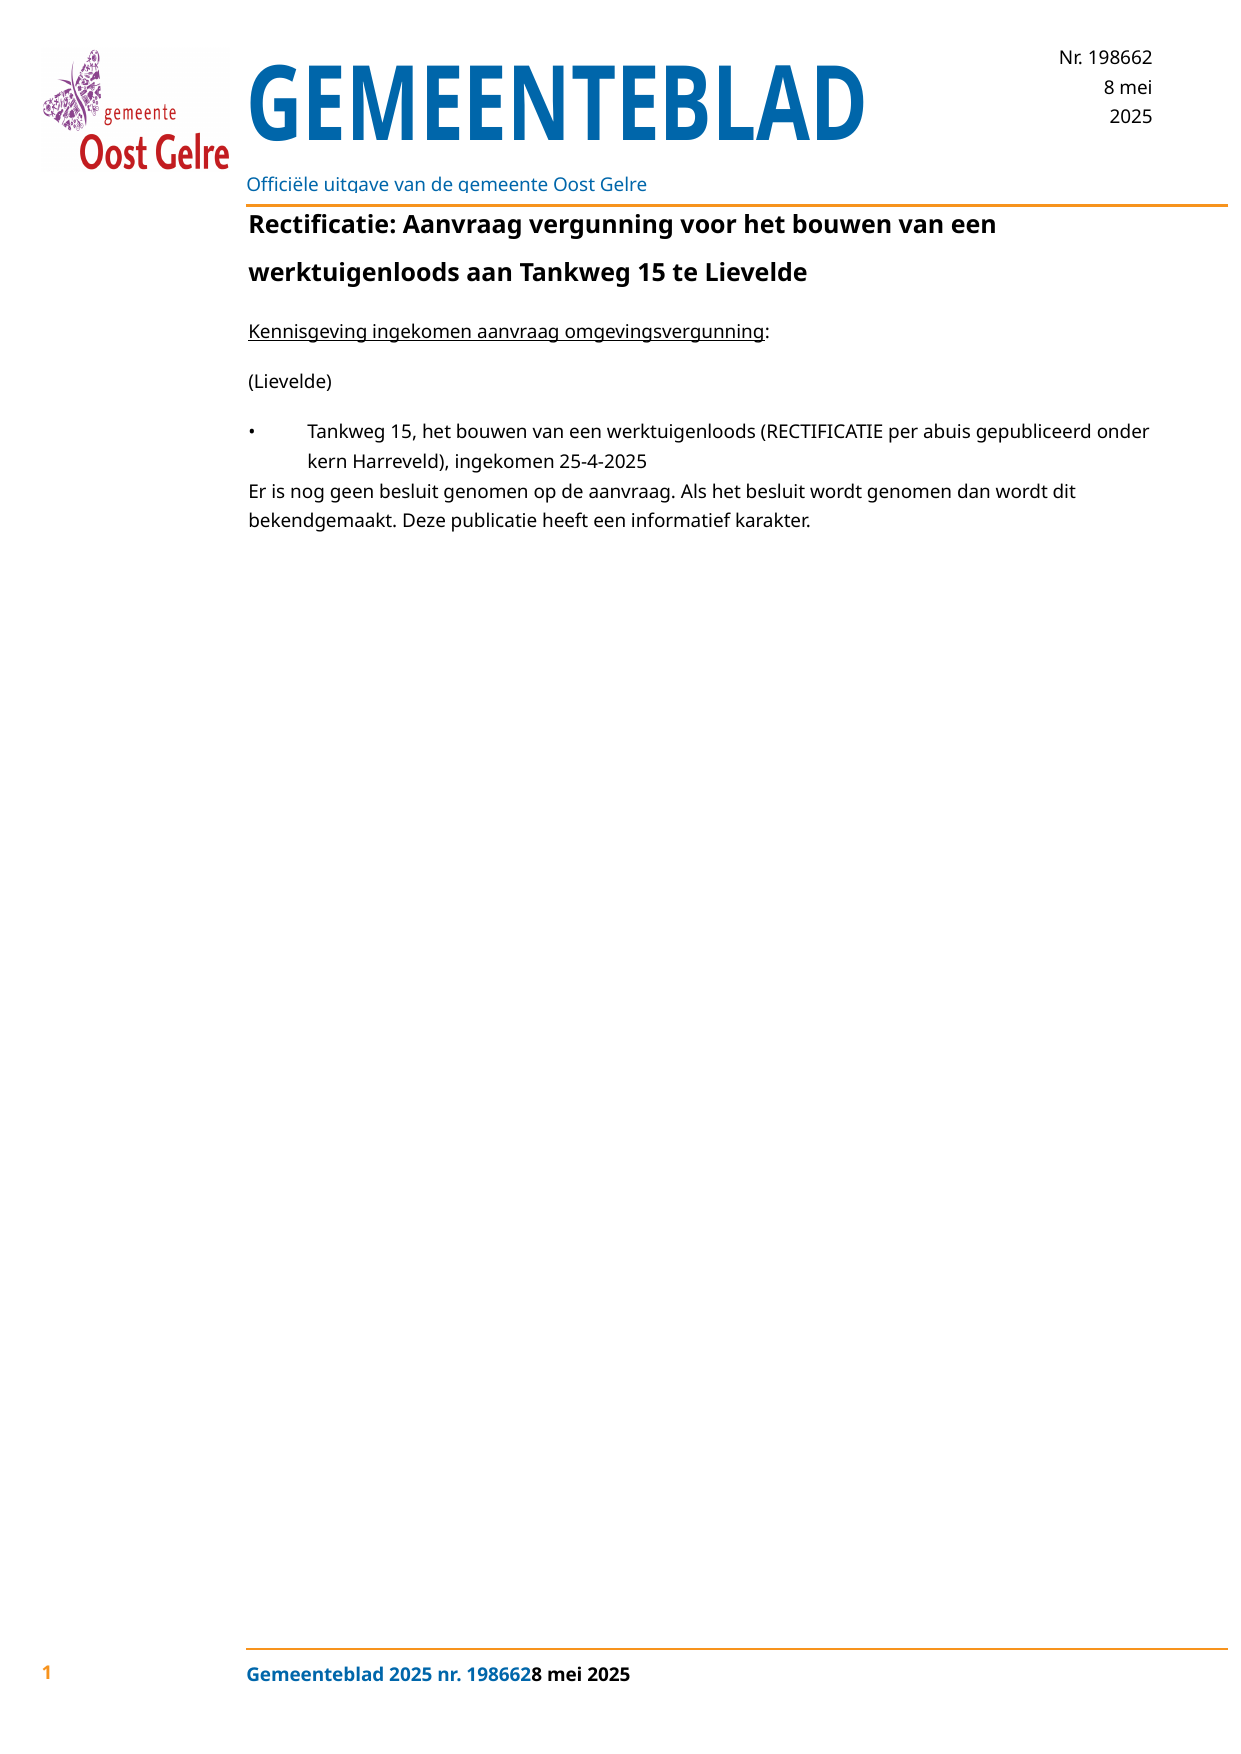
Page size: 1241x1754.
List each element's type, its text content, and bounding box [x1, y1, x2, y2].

text Kennisgeving ingekomen aanvraag omgevingsvergunning: [248, 318, 1152, 344]
picture [41, 47, 231, 172]
text Rectificatie: Aanvraag vergunning voor het bouwen van een werktuigenloods aan Tankweg 15 te Lievelde [248, 207, 1152, 288]
list Tankweg 15, het bouwen van een werktuigenloods (RECTIFICATIE per abuis gepubliceerd onder kern Harreveld), ingekomen 25-4-2025 [248, 419, 1152, 474]
text (Lievelde) [248, 368, 1152, 394]
text Er is nog geen besluit genomen op de aanvraag. Als het besluit wordt genomen dan wordt dit bekendgemaakt. Deze publicatie heeft een informatief karakter. [248, 478, 1152, 533]
